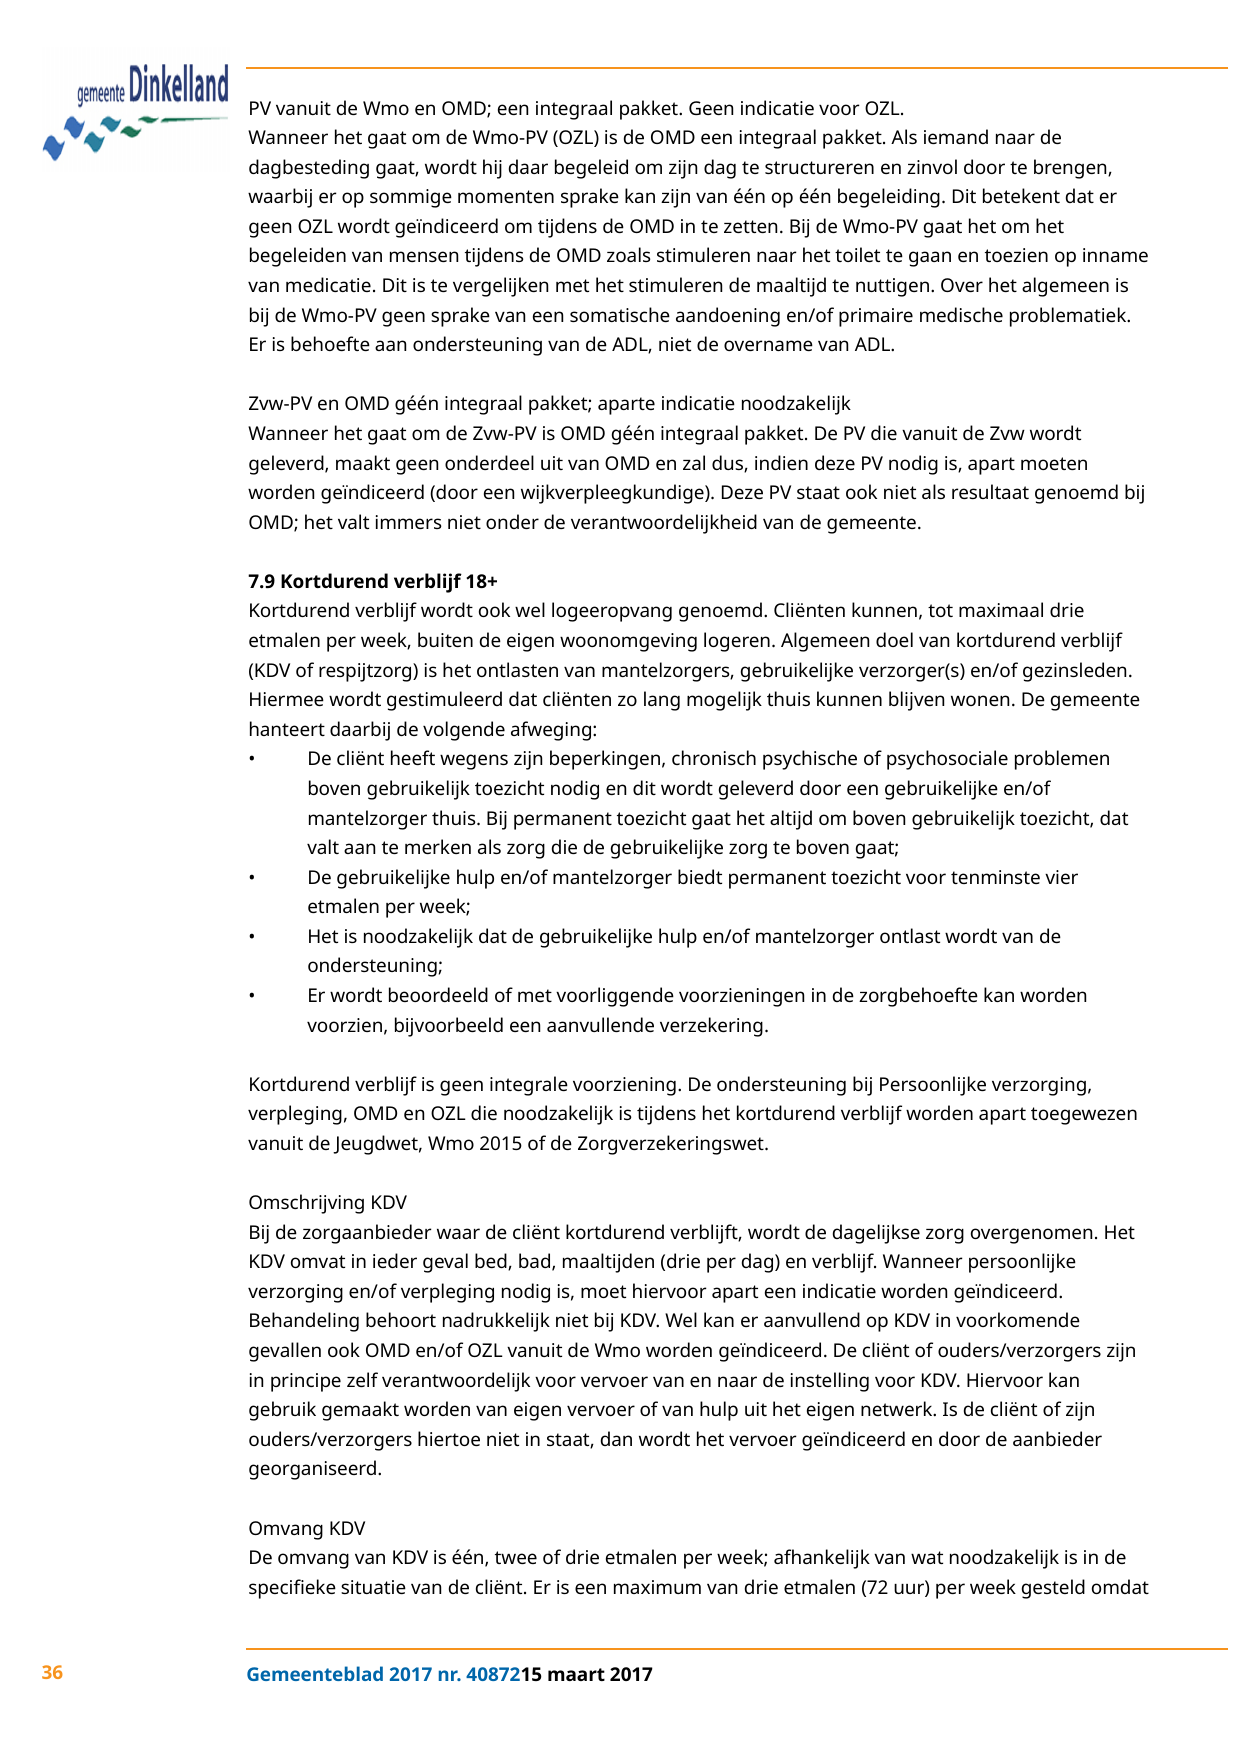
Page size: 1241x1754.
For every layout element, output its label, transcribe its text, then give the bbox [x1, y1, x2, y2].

picture [41, 47, 231, 172]
text Zvw-PV en OMD géén integraal pakket; aparte indicatie noodzakelijk [248, 391, 1152, 416]
text Wanneer het gaat om de Wmo-PV (OZL) is de OMD een integraal pakket. Als iemand naar de dagbesteding gaat, wordt hij daar begeleid om zijn dag te structureren en zinvol door te brengen, waarbij er op sommige momenten sprake kan zijn van één op één begeleiding. Dit betekent dat er geen OZL wordt geïndiceerd om tijdens de OMD in te zetten. Bij de Wmo-PV gaat het om het begeleiden van mensen tijdens de OMD zoals stimuleren naar het toilet te gaan en toezien op inname van medicatie. Dit is te vergelijken met het stimuleren de maaltijd te nuttigen. Over het algemeen is bij de Wmo-PV geen sprake van een somatische aandoening en/of primaire medische problematiek. Er is behoefte aan ondersteuning van de ADL, niet de overname van ADL. [248, 124, 1152, 357]
text Kortdurend verblijf wordt ook wel logeeropvang genoemd. Cliënten kunnen, tot maximaal drie etmalen per week, buiten de eigen woonomgeving logeren. Algemeen doel van kortdurend verblijf (KDV of respijtzorg) is het ontlasten van mantelzorgers, gebruikelijke verzorger(s) en/of gezinsleden. Hiermee wordt gestimuleerd dat cliënten zo lang mogelijk thuis kunnen blijven wonen. De gemeente hanteert daarbij de volgende afweging: [248, 598, 1152, 742]
text De omvang van KDV is één, twee of drie etmalen per week; afhankelijk van wat noodzakelijk is in de specifieke situatie van de cliënt. Er is een maximum van drie etmalen (72 uur) per week gesteld omdat [248, 1544, 1152, 1600]
list De gebruikelijke hulp en/of mantelzorger biedt permanent toezicht voor tenminste vier etmalen per week; [248, 864, 1152, 919]
text Omvang KDV [248, 1515, 1152, 1541]
text PV vanuit de Wmo en OMD; een integraal pakket. Geen indicatie voor OZL. [248, 95, 1152, 121]
text Bij de zorgaanbieder waar de cliënt kortdurend verblijft, wordt de dagelijkse zorg overgenomen. Het KDV omvat in ieder geval bed, bad, maaltijden (drie per dag) en verblijf. Wanneer persoonlijke verzorging en/of verpleging nodig is, moet hiervoor apart een indicatie worden geïndiceerd. Behandeling behoort nadrukkelijk niet bij KDV. Wel kan er aanvullend op KDV in voorkomende gevallen ook OMD en/of OZL vanuit de Wmo worden geïndiceerd. De cliënt of ouders/verzorgers zijn in principe zelf verantwoordelijk voor vervoer van en naar de instelling voor KDV. Hiervoor kan gebruik gemaakt worden van eigen vervoer of van hulp uit het eigen netwerk. Is de cliënt of zijn ouders/verzorgers hiertoe niet in staat, dan wordt het vervoer geïndiceerd en door de aanbieder georganiseerd. [248, 1219, 1152, 1481]
list Het is noodzakelijk dat de gebruikelijke hulp en/of mantelzorger ontlast wordt van de ondersteuning; [248, 923, 1152, 978]
list Er wordt beoordeeld of met voorliggende voorzieningen in de zorgbehoefte kan worden voorzien, bijvoorbeeld een aanvullende verzekering. [248, 982, 1152, 1038]
list De cliënt heeft wegens zijn beperkingen, chronisch psychische of psychosociale problemen boven gebruikelijk toezicht nodig en dit wordt geleverd door een gebruikelijke en/of mantelzorger thuis. Bij permanent toezicht gaat het altijd om boven gebruikelijk toezicht, dat valt aan te merken als zorg die de gebruikelijke zorg te boven gaat; [248, 746, 1152, 860]
text 7.9 Kortdurend verblijf 18+ [248, 568, 1152, 594]
text Wanneer het gaat om de Zvw-PV is OMD géén integraal pakket. De PV die vanuit de Zvw wordt geleverd, maakt geen onderdeel uit van OMD en zal dus, indien deze PV nodig is, apart moeten worden geïndiceerd (door een wijkverpleegkundige). Deze PV staat ook niet als resultaat genoemd bij OMD; het valt immers niet onder de verantwoordelijkheid van de gemeente. [248, 420, 1152, 535]
text Omschrijving KDV [248, 1189, 1152, 1215]
text Kortdurend verblijf is geen integrale voorziening. De ondersteuning bij Persoonlijke verzorging, verpleging, OMD en OZL die noodzakelijk is tijdens het kortdurend verblijf worden apart toegewezen vanuit de Jeugdwet, Wmo 2015 of de Zorgverzekeringswet. [248, 1071, 1152, 1156]
